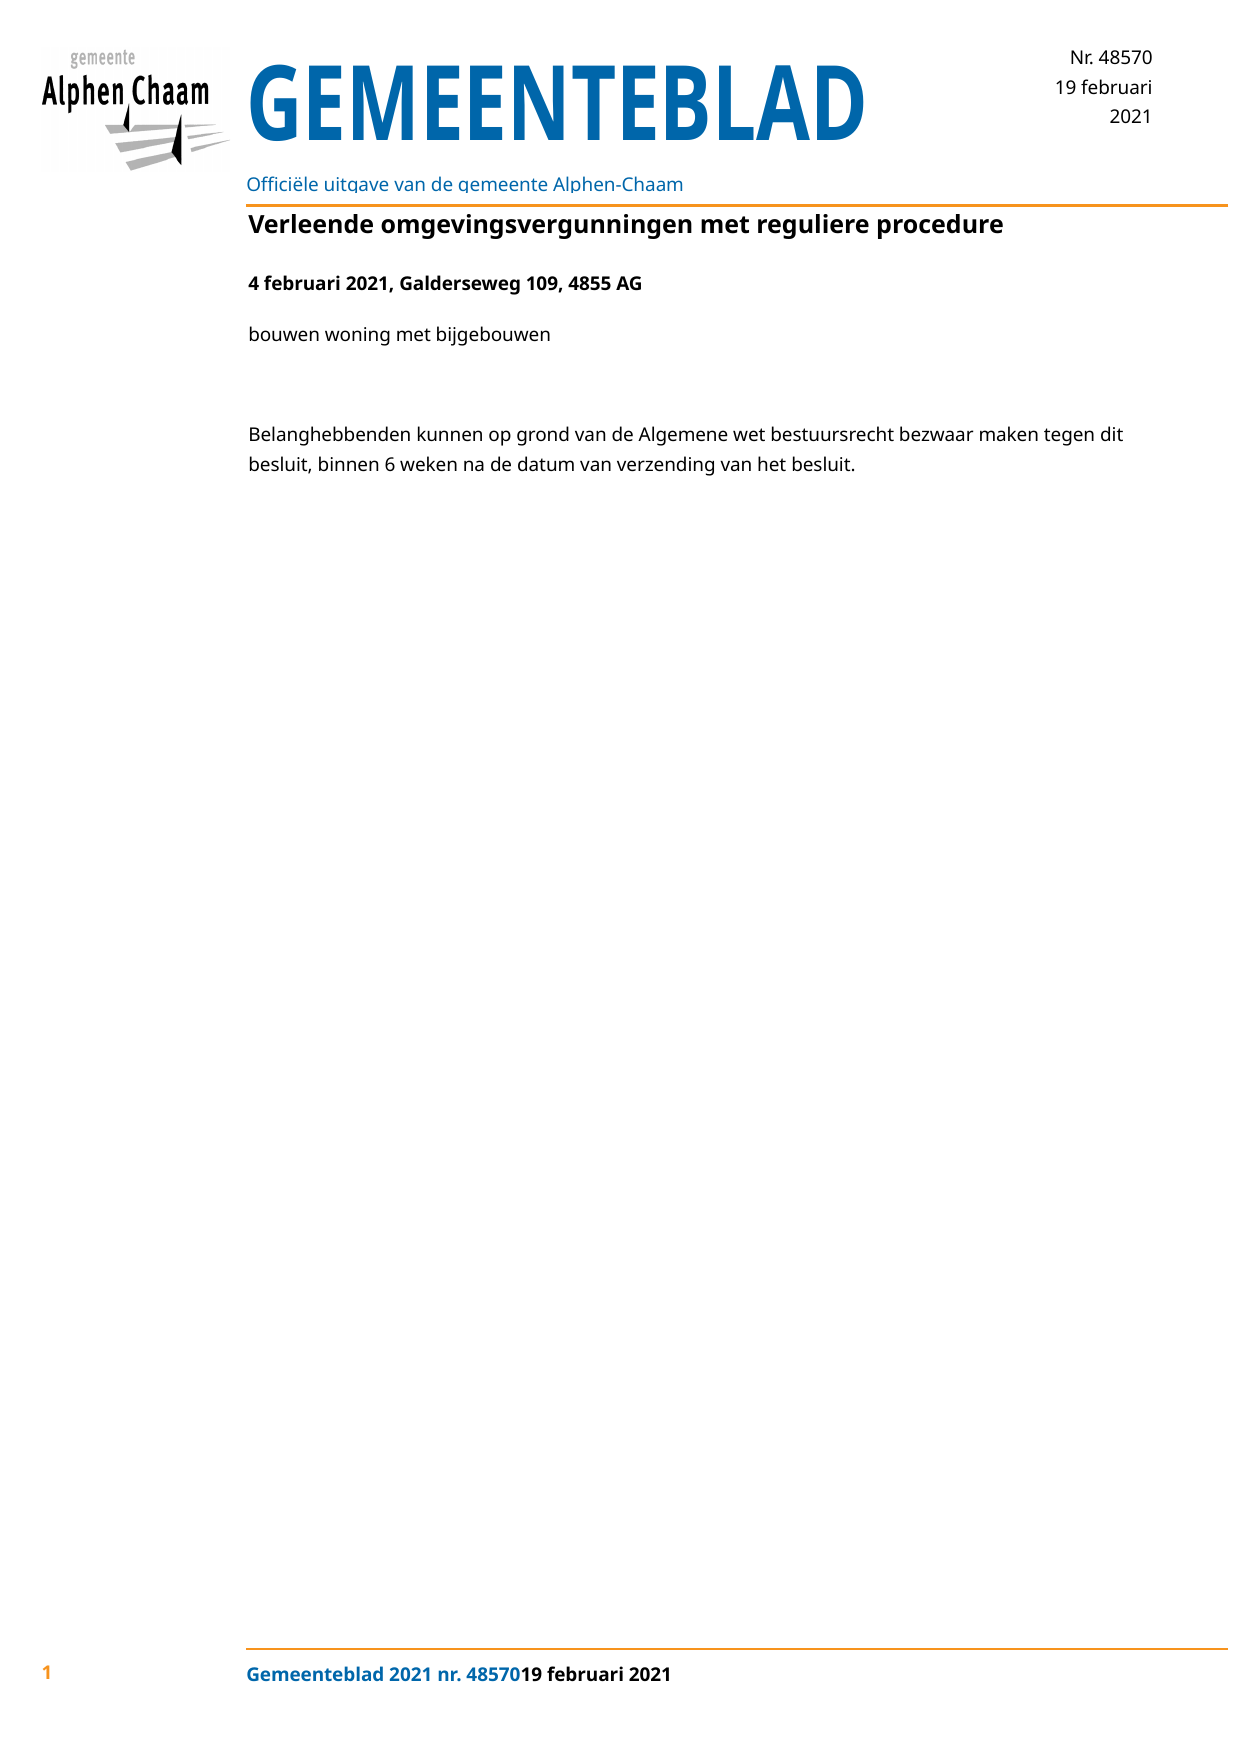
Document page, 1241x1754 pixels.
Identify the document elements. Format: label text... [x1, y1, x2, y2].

text Belanghebbenden kunnen op grond van de Algemene wet bestuursrecht bezwaar maken tegen dit besluit, binnen 6 weken na de datum van verzending van het besluit. [248, 422, 1152, 477]
text Verleende omgevingsvergunningen met reguliere procedure [248, 207, 1152, 241]
text bouwen woning met bijgebouwen [248, 321, 1152, 346]
picture [41, 47, 231, 172]
text 4 februari 2021, Galderseweg 109, 4855 AG [248, 270, 1152, 296]
